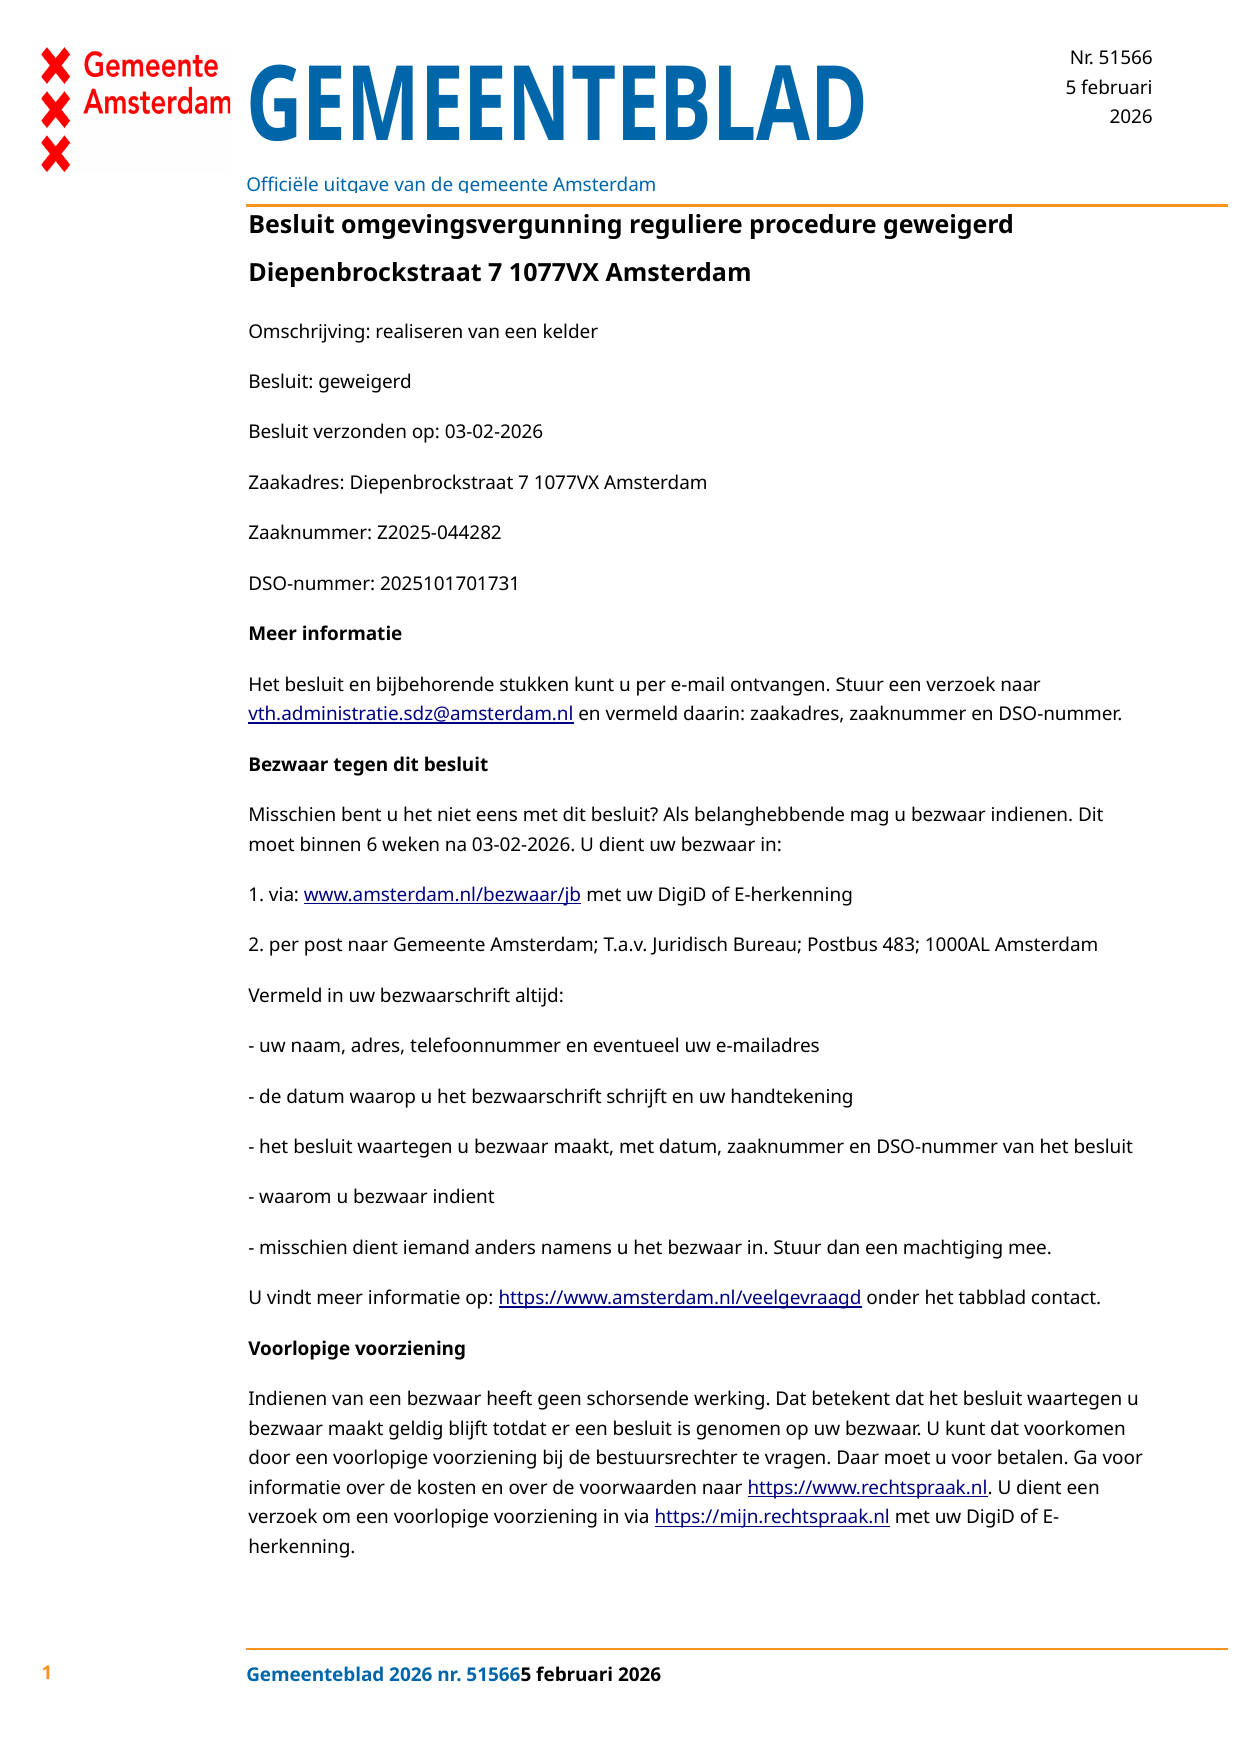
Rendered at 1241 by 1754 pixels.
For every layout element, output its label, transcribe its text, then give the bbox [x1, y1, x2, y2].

text Voorlopige voorziening [248, 1335, 1152, 1361]
text Indienen van een bezwaar heeft geen schorsende werking. Dat betekent dat het besluit waartegen u bezwaar maakt geldig blijft totdat er een besluit is genomen op uw bezwaar. U kunt dat voorkomen door een voorlopige voorziening bij de bestuursrechter te vragen. Daar moet u voor betalen. Ga voor informatie over de kosten en over de voorwaarden naar https://www.rechtspraak.nl. U dient een verzoek om een voorlopige voorziening in via https://mijn.rechtspraak.nl met uw DigiD of E-herkenning. [248, 1385, 1152, 1559]
text Misschien bent u het niet eens met dit besluit? Als belanghebbende mag u bezwaar indienen. Dit moet binnen 6 weken na 03-02-2026. U dient uw bezwaar in: [248, 801, 1152, 857]
text - waarom u bezwaar indient [248, 1184, 1152, 1209]
text Besluit: geweigerd [248, 368, 1152, 394]
text Vermeld in uw bezwaarschrift altijd: [248, 982, 1152, 1008]
text U vindt meer informatie op: https://www.amsterdam.nl/veelgevraagd onder het tabblad contact. [248, 1284, 1152, 1310]
text Besluit verzonden op: 03-02-2026 [248, 419, 1152, 444]
text Zaakadres: Diepenbrockstraat 7 1077VX Amsterdam [248, 469, 1152, 495]
text - het besluit waartegen u bezwaar maakt, met datum, zaaknummer en DSO-nummer van het besluit [248, 1133, 1152, 1159]
text 1. via: www.amsterdam.nl/bezwaar/jb met uw DigiD of E-herkenning [248, 881, 1152, 907]
text 2. per post naar Gemeente Amsterdam; T.a.v. Juridisch Bureau; Postbus 483; 1000AL Amsterdam [248, 932, 1152, 957]
text - misschien dient iemand anders namens u het bezwaar in. Stuur dan een machtiging mee. [248, 1234, 1152, 1260]
text DSO-nummer: 2025101701731 [248, 570, 1152, 596]
text Zaaknummer: Z2025-044282 [248, 519, 1152, 545]
text - uw naam, adres, telefoonnummer en eventueel uw e-mailadres [248, 1032, 1152, 1058]
text Bezwaar tegen dit besluit [248, 751, 1152, 777]
text Omschrijving: realiseren van een kelder [248, 318, 1152, 344]
picture [41, 47, 231, 172]
text Het besluit en bijbehorende stukken kunt u per e-mail ontvangen. Stuur een verzoek naar vth.administratie.sdz@amsterdam.nl en vermeld daarin: zaakadres, zaaknummer en DSO-nummer. [248, 671, 1152, 726]
text Meer informatie [248, 620, 1152, 646]
text Besluit omgevingsvergunning reguliere procedure geweigerd Diepenbrockstraat 7 1077VX Amsterdam [248, 207, 1152, 288]
text - de datum waarop u het bezwaarschrift schrijft en uw handtekening [248, 1083, 1152, 1109]
